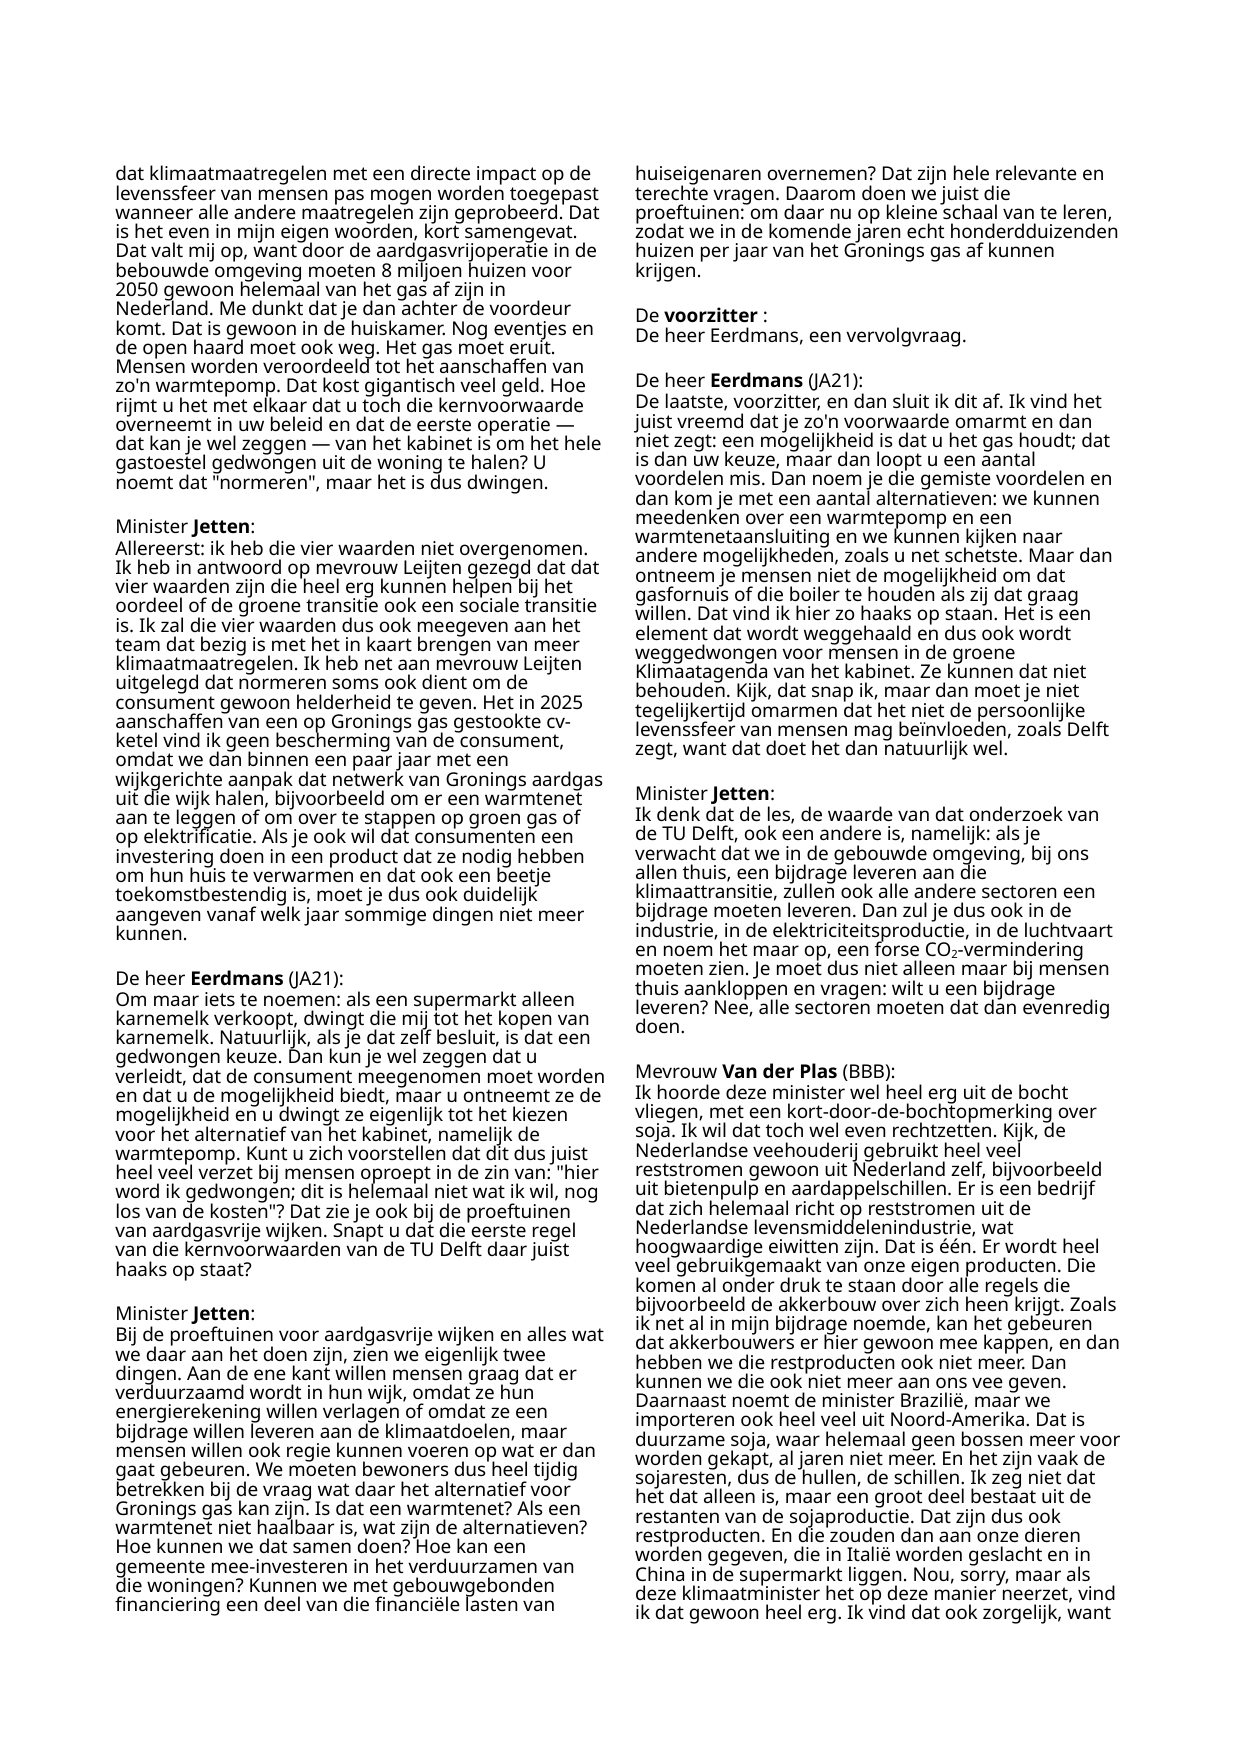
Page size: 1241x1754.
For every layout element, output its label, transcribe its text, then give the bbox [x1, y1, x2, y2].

text De laatste, voorzitter, en dan sluit ik dit af. Ik vind het juist vreemd dat je zo'n voorwaarde omarmt en dan niet zegt: een mogelijkheid is dat u het gas houdt; dat is dan uw keuze, maar dan loopt u een aantal voordelen mis. Dan noem je die gemiste voordelen en dan kom je met een aantal alternatieven: we kunnen meedenken over een warmtepomp en een warmtenetaansluiting en we kunnen kijken naar andere mogelijkheden, zoals u net schetste. Maar dan ontneem je mensen niet de mogelijkheid om dat gasfornuis of die boiler te houden als zij dat graag willen. Dat vind ik hier zo haaks op staan. Het is een element dat wordt weggehaald en dus ook wordt weggedwongen voor mensen in de groene Klimaatagenda van het kabinet. Ze kunnen dat niet behouden. Kijk, dat snap ik, maar dan moet je niet tegelijkertijd omarmen dat het niet de persoonlijke levenssfeer van mensen mag beïnvloeden, zoals Delft zegt, want dat doet het dan natuurlijk wel. [635, 393, 1125, 759]
text Minister Jetten: [115, 1301, 605, 1326]
text De heer Eerdmans (JA21): [635, 368, 1125, 393]
text Minister Jetten: [635, 780, 1125, 806]
text De heer Eerdmans (JA21): [115, 965, 605, 991]
text Allereerst: ik heb die vier waarden niet overgenomen. Ik heb in antwoord op mevrouw Leijten gezegd dat dat vier waarden zijn die heel erg kunnen helpen bij het oordeel of de groene transitie ook een sociale transitie is. Ik zal die vier waarden dus ook meegeven aan het team dat bezig is met het in kaart brengen van meer klimaatmaatregelen. Ik heb net aan mevrouw Leijten uitgelegd dat normeren soms ook dient om de consument gewoon helderheid te geven. Het in 2025 aanschaffen van een op Gronings gas gestookte cv-ketel vind ik geen bescherming van de consument, omdat we dan binnen een paar jaar met een wijkgerichte aanpak dat netwerk van Gronings aardgas uit die wijk halen, bijvoorbeeld om er een warmtenet aan te leggen of om over te stappen op groen gas of op elektrificatie. Als je ook wil dat consumenten een investering doen in een product dat ze nodig hebben om hun huis te verwarmen en dat ook een beetje toekomstbestendig is, moet je dus ook duidelijk aangeven vanaf welk jaar sommige dingen niet meer kunnen. [115, 539, 605, 944]
text Mevrouw Van der Plas (BBB): [635, 1058, 1125, 1084]
text Minister Jetten: [115, 514, 605, 539]
text De heer Eerdmans, een vervolgvraag. [635, 327, 1125, 347]
text Ik denk dat de les, de waarde van dat onderzoek van de TU Delft, ook een andere is, namelijk: als je verwacht dat we in de gebouwde omgeving, bij ons allen thuis, een bijdrage leveren aan die klimaattransitie, zullen ook alle andere sectoren een bijdrage moeten leveren. Dan zul je dus ook in de industrie, in de elektriciteitsproductie, in de luchtvaart en noem het maar op, een forse CO2-vermindering moeten zien. Je moet dus niet alleen maar bij mensen thuis aankloppen en vragen: wilt u een bijdrage leveren? Nee, alle sectoren moeten dat dan evenredig doen. [635, 806, 1125, 1037]
text huiseigenaren overnemen? Dat zijn hele relevante en terechte vragen. Daarom doen we juist die proeftuinen: om daar nu op kleine schaal van te leren, zodat we in de komende jaren echt honderdduizenden huizen per jaar van het Gronings gas af kunnen krijgen. [635, 165, 1125, 281]
text Bij de proeftuinen voor aardgasvrije wijken en alles wat we daar aan het doen zijn, zien we eigenlijk twee dingen. Aan de ene kant willen mensen graag dat er verduurzaamd wordt in hun wijk, omdat ze hun energierekening willen verlagen of omdat ze een bijdrage willen leveren aan de klimaatdoelen, maar mensen willen ook regie kunnen voeren op wat er dan gaat gebeuren. We moeten bewoners dus heel tijdig betrekken bij de vraag wat daar het alternatief voor Gronings gas kan zijn. Is dat een warmtenet? Als een warmtenet niet haalbaar is, wat zijn de alternatieven? Hoe kunnen we dat samen doen? Hoe kan een gemeente mee-investeren in het verduurzamen van die woningen? Kunnen we met gebouwgebonden financiering een deel van die financiële lasten van [115, 1326, 605, 1615]
text Om maar iets te noemen: als een supermarkt alleen karnemelk verkoopt, dwingt die mij tot het kopen van karnemelk. Natuurlijk, als je dat zelf besluit, is dat een gedwongen keuze. Dan kun je wel zeggen dat u verleidt, dat de consument meegenomen moet worden en dat u de mogelijkheid biedt, maar u ontneemt ze de mogelijkheid en u dwingt ze eigenlijk tot het kiezen voor het alternatief van het kabinet, namelijk de warmtepomp. Kunt u zich voorstellen dat dit dus juist heel veel verzet bij mensen oproept in de zin van: "hier word ik gedwongen; dit is helemaal niet wat ik wil, nog los van de kosten"? Dat zie je ook bij de proeftuinen van aardgasvrije wijken. Snapt u dat die eerste regel van die kernvoorwaarden van de TU Delft daar juist haaks op staat? [115, 991, 605, 1280]
text De voorzitter : [635, 302, 1125, 327]
text Ik hoorde deze minister wel heel erg uit de bocht vliegen, met een kort-door-de-bochtopmerking over soja. Ik wil dat toch wel even rechtzetten. Kijk, de Nederlandse veehouderij gebruikt heel veel reststromen gewoon uit Nederland zelf, bijvoorbeeld uit bietenpulp en aardappelschillen. Er is een bedrijf dat zich helemaal richt op reststromen uit de Nederlandse levensmiddelenindustrie, wat hoogwaardige eiwitten zijn. Dat is één. Er wordt heel veel gebruikgemaakt van onze eigen producten. Die komen al onder druk te staan door alle regels die bijvoorbeeld de akkerbouw over zich heen krijgt. Zoals ik net al in mijn bijdrage noemde, kan het gebeuren dat akkerbouwers er hier gewoon mee kappen, en dan hebben we die restproducten ook niet meer. Dan kunnen we die ook niet meer aan ons vee geven. Daarnaast noemt de minister Brazilië, maar we importeren ook heel veel uit Noord-Amerika. Dat is duurzame soja, waar helemaal geen bossen meer voor worden gekapt, al jaren niet meer. En het zijn vaak de sojaresten, dus de hullen, de schillen. Ik zeg niet dat het dat alleen is, maar een groot deel bestaat uit de restanten van de sojaproductie. Dat zijn dus ook restproducten. En die zouden dan aan onze dieren worden gegeven, die in Italië worden geslacht en in China in de supermarkt liggen. Nou, sorry, maar als deze klimaatminister het op deze manier neerzet, vind ik dat gewoon heel erg. Ik vind dat ook zorgelijk, want [635, 1084, 1125, 1623]
text dat klimaatmaatregelen met een directe impact op de levenssfeer van mensen pas mogen worden toegepast wanneer alle andere maatregelen zijn geprobeerd. Dat is het even in mijn eigen woorden, kort samengevat. Dat valt mij op, want door de aardgasvrijoperatie in de bebouwde omgeving moeten 8 miljoen huizen voor 2050 gewoon helemaal van het gas af zijn in Nederland. Me dunkt dat je dan achter de voordeur komt. Dat is gewoon in de huiskamer. Nog eventjes en de open haard moet ook weg. Het gas moet eruit. Mensen worden veroordeeld tot het aanschaffen van zo'n warmtepomp. Dat kost gigantisch veel geld. Hoe rijmt u het met elkaar dat u toch die kernvoorwaarde overneemt in uw beleid en dat de eerste operatie — dat kan je wel zeggen — van het kabinet is om het hele gastoestel gedwongen uit de woning te halen? U noemt dat "normeren", maar het is dus dwingen. [115, 165, 605, 493]
